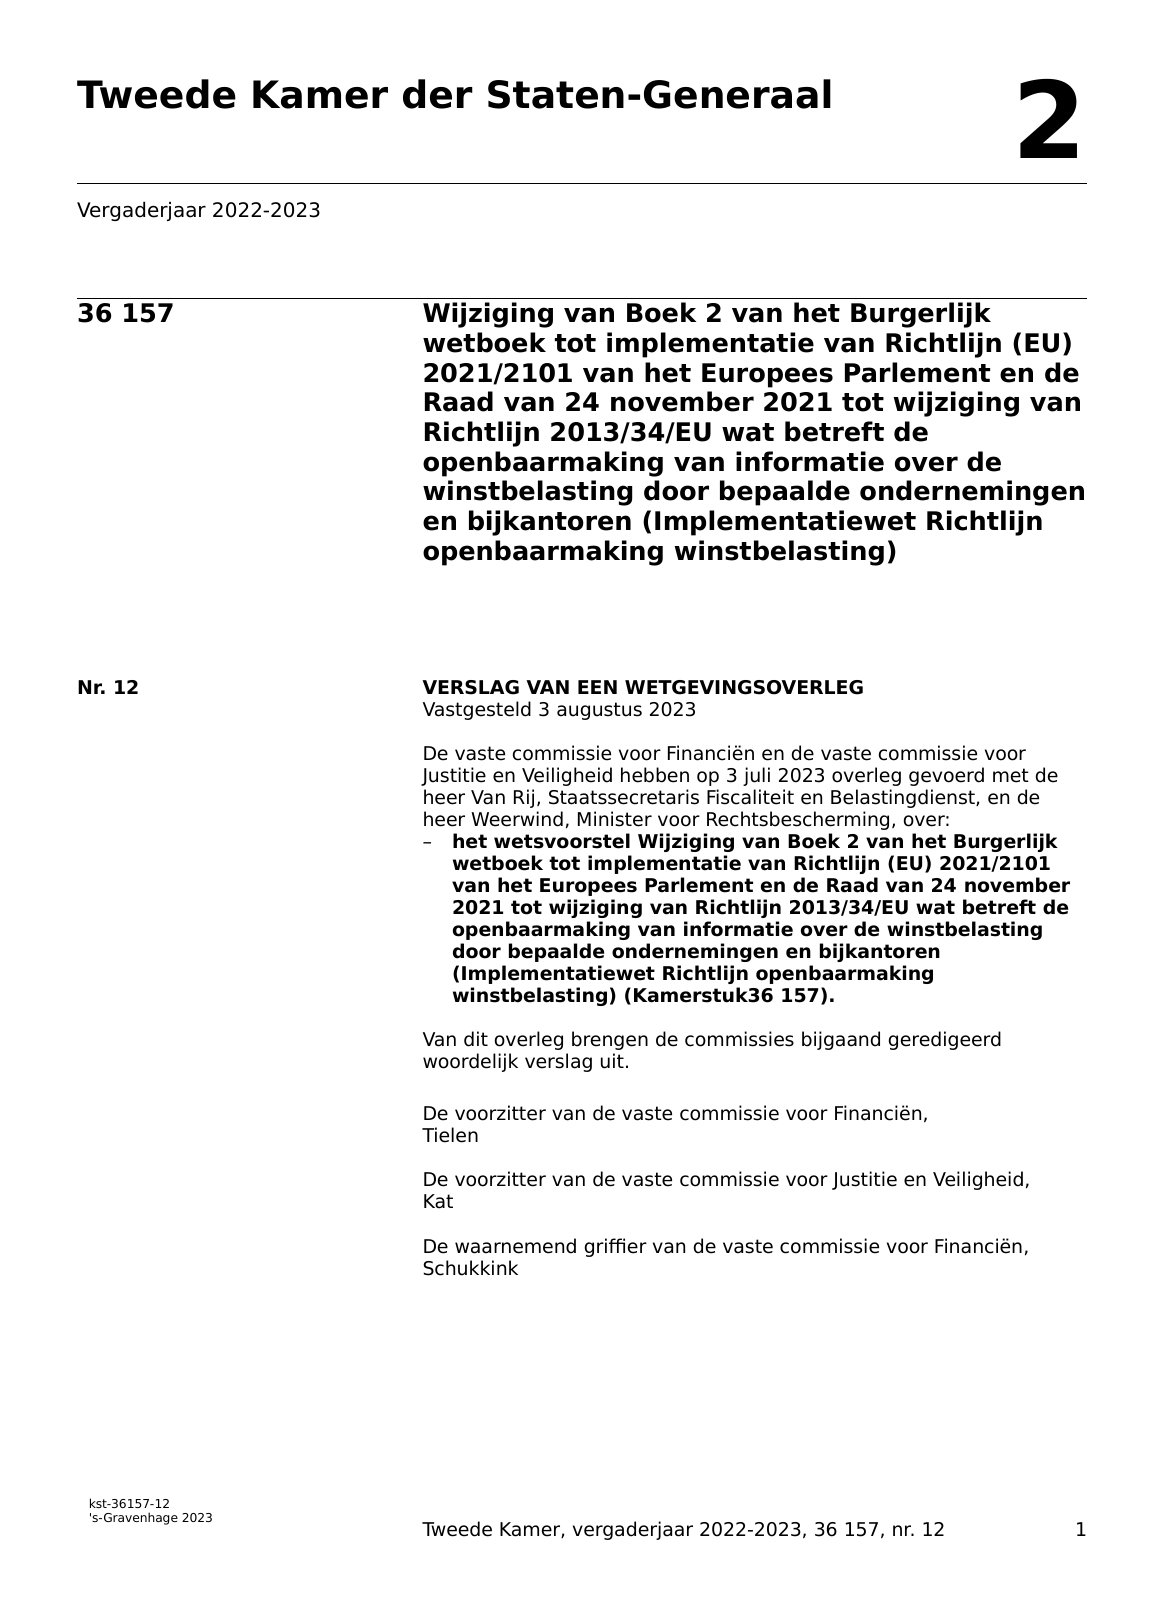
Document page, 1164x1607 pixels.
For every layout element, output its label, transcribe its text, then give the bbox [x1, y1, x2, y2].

text kst-36157-12 [88, 1497, 323, 1511]
subtitle 36 157 Wijziging van Boek 2 van het Burgerlijk wetboek tot implementatie van Richtlijn (EU) 2021/2101 van het Europees Parlement en de Raad van 24 november 2021 tot wijziging van Richtlijn 2013/34/EU wat betreft de openbaarmaking van informatie over de winstbelasting door bepaalde ondernemingen en bijkantoren (Implementatiewet Richtlijn openbaarmaking winstbelasting) [77, 299, 1087, 566]
text De vaste commissie voor Financiën en de vaste commissie voor Justitie en Veiligheid hebben op 3 juli 2023 overleg gevoerd met de heer Van Rij, Staatssecretaris Fiscaliteit en Belastingdienst, en de heer Weerwind, Minister voor Rechtsbescherming, over: [422, 743, 1087, 831]
text De voorzitter van de vaste commissie voor Justitie en Veiligheid, Kat [422, 1169, 1087, 1213]
text Van dit overleg brengen de commissies bijgaand geredigeerd woordelijk verslag uit. [422, 1029, 1087, 1073]
text 's-Gravenhage 2023 [88, 1511, 323, 1525]
text – het wetsvoorstel Wijziging van Boek 2 van het Burgerlijk wetboek tot implementatie van Richtlijn (EU) 2021/2101 van het Europees Parlement en de Raad van 24 november 2021 tot wijziging van Richtlijn 2013/34/EU wat betreft de openbaarmaking van informatie over de winstbelasting door bepaalde ondernemingen en bijkantoren (Implementatiewet Richtlijn openbaarmaking winstbelasting) (Kamerstuk36 157). [422, 831, 1087, 1007]
table_header Tweede Kamer der Staten-Generaal [77, 59, 886, 183]
text Vastgesteld 3 augustus 2023 [422, 699, 1087, 721]
text De voorzitter van de vaste commissie voor Financiën, Tielen [422, 1103, 1087, 1147]
subtitle Nr. 12 VERSLAG VAN EEN WETGEVINGSOVERLEG [77, 677, 1087, 699]
text De waarnemend griffier van de vaste commissie voor Financiën, Schukkink [422, 1236, 1087, 1279]
table_header 2 [886, 59, 1087, 183]
table_cell Vergaderjaar 2022-2023 [77, 184, 1087, 298]
